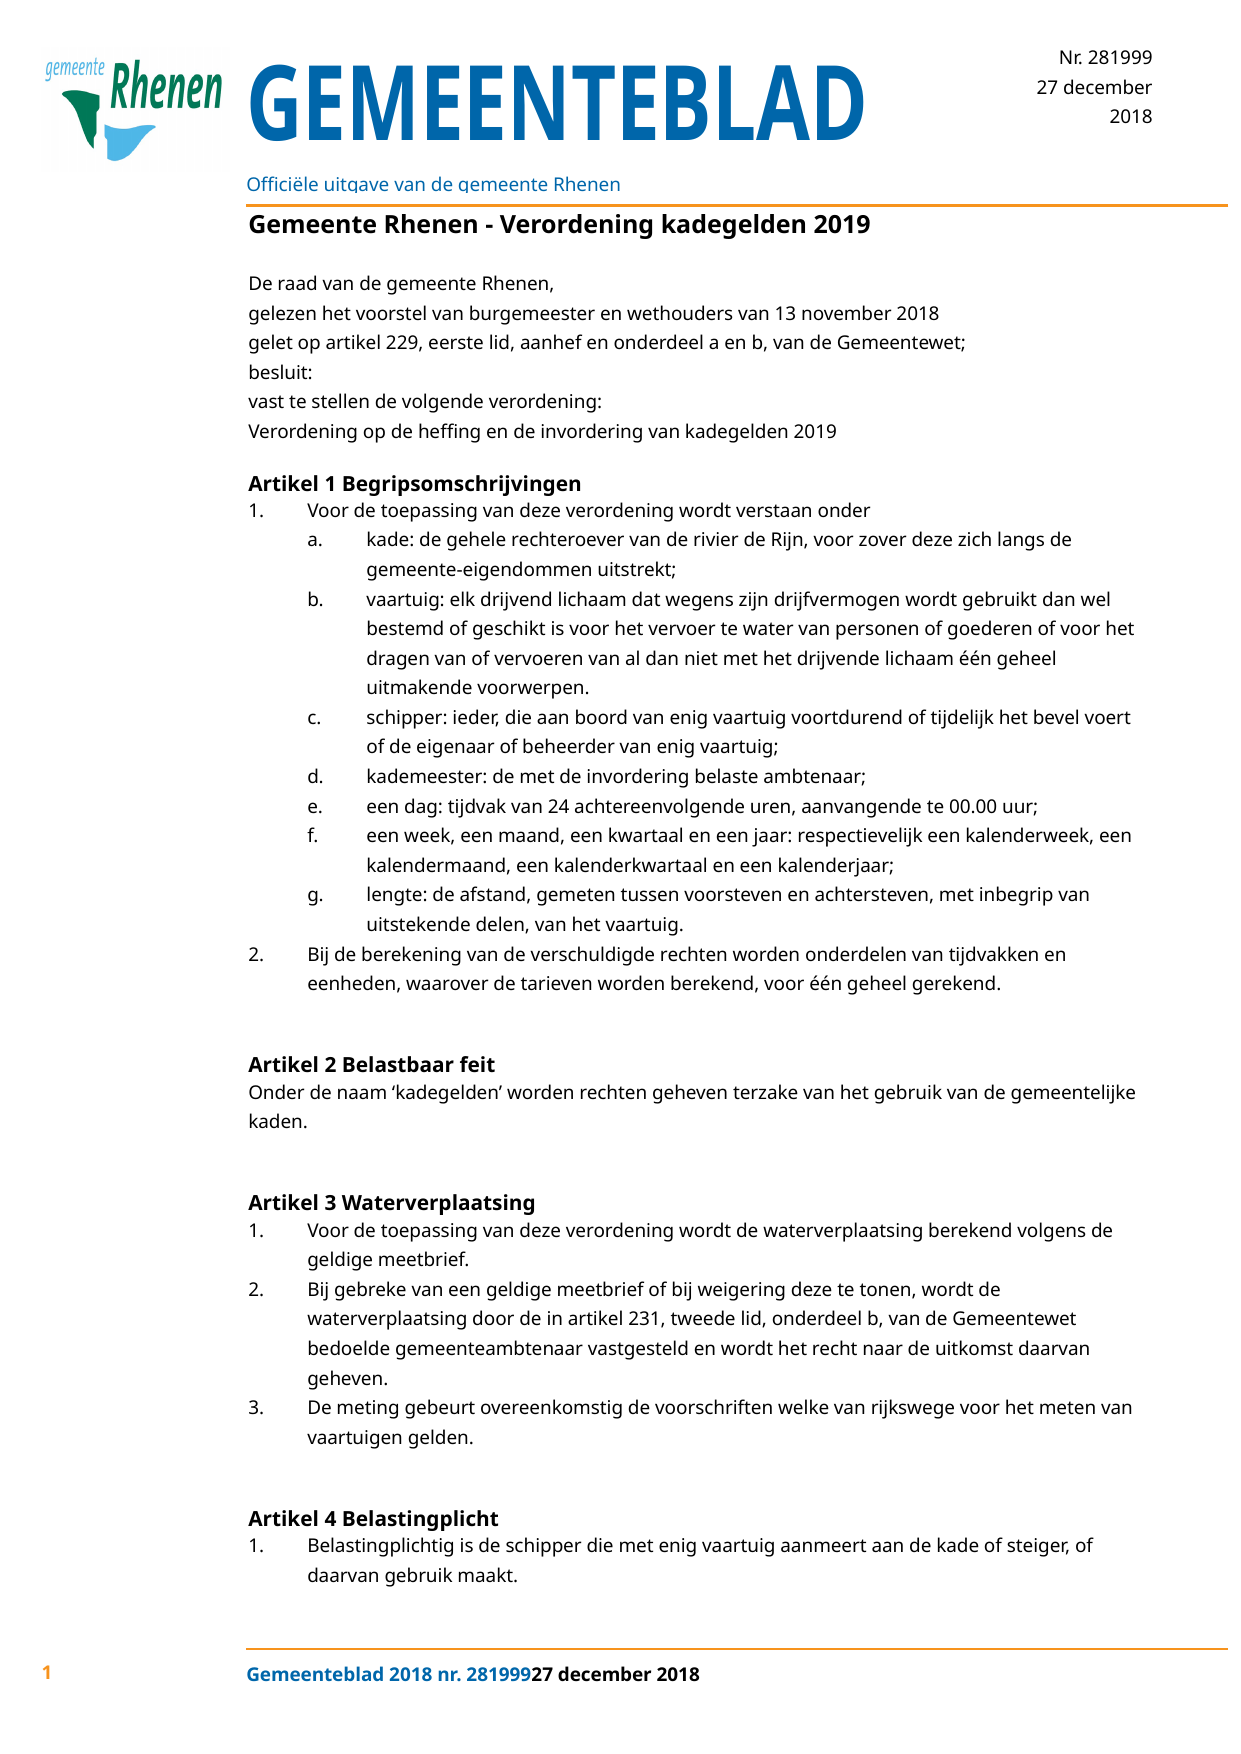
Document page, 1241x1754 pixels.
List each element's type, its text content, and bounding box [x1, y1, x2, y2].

text Artikel 2 Belastbaar feit [248, 1050, 1152, 1079]
text Artikel 3 Waterverplaatsing [248, 1188, 1152, 1217]
text Onder de naam ‘kadegelden’ worden rechten geheven terzake van het gebruik van de gemeentelijke kaden. [248, 1079, 1152, 1134]
text Artikel 4 Belastingplicht [248, 1504, 1152, 1532]
list vaartuig: elk drijvend lichaam dat wegens zijn drijfvermogen wordt gebruikt dan wel bestemd of geschikt is voor het vervoer te water van personen of goederen of voor het dragen van of vervoeren van al dan niet met het drijvende lichaam één geheel uitmakende voorwerpen. [307, 586, 1152, 700]
text Artikel 1 Begripsomschrijvingen [248, 469, 1152, 497]
list Belastingplichtig is de schipper die met enig vaartuig aanmeert aan de kade of steiger, of daarvan gebruik maakt. [248, 1532, 1152, 1588]
text besluit: [248, 359, 1152, 385]
list kade: de gehele rechteroever van de rivier de Rijn, voor zover deze zich langs de gemeente-eigendommen uitstrekt; [307, 527, 1152, 582]
list Bij de berekening van de verschuldigde rechten worden onderdelen van tijdvakken en eenheden, waarover de tarieven worden berekend, voor één geheel gerekend. [248, 941, 1152, 996]
list kademeester: de met de invordering belaste ambtenaar; [307, 763, 1152, 789]
text Verordening op de heffing en de invordering van kadegelden 2019 [248, 418, 1152, 444]
list Bij gebreke van een geldige meetbrief of bij weigering deze te tonen, wordt de waterverplaatsing door de in artikel 231, tweede lid, onderdeel b, van de Gemeentewet bedoelde gemeenteambtenaar vastgesteld en wordt het recht naar de uitkomst daarvan geheven. [248, 1276, 1152, 1391]
text De raad van de gemeente Rhenen, [248, 270, 1152, 296]
list een week, een maand, een kwartaal en een jaar: respectievelijk een kalenderweek, een kalendermaand, een kalenderkwartaal en een kalenderjaar; [307, 822, 1152, 878]
text gelet op artikel 229, eerste lid, aanhef en onderdeel a en b, van de Gemeentewet; [248, 329, 1152, 355]
picture [41, 47, 231, 172]
text vast te stellen de volgende verordening: [248, 389, 1152, 414]
list schipper: ieder, die aan boord van enig vaartuig voortdurend of tijdelijk het bevel voert of de eigenaar of beheerder van enig vaartuig; [307, 704, 1152, 759]
text Gemeente Rhenen - Verordening kadegelden 2019 [248, 207, 1152, 241]
list Voor de toepassing van deze verordening wordt de waterverplaatsing berekend volgens de geldige meetbrief. [248, 1217, 1152, 1272]
list een dag: tijdvak van 24 achtereenvolgende uren, aanvangende te 00.00 uur; [307, 793, 1152, 819]
text gelezen het voorstel van burgemeester en wethouders van 13 november 2018 [248, 300, 1152, 326]
list lengte: de afstand, gemeten tussen voorsteven en achtersteven, met inbegrip van uitstekende delen, van het vaartuig. [307, 882, 1152, 937]
list De meting gebeurt overeenkomstig de voorschriften welke van rijkswege voor het meten van vaartuigen gelden. [248, 1394, 1152, 1450]
list Voor de toepassing van deze verordening wordt verstaan onder [248, 497, 1152, 523]
